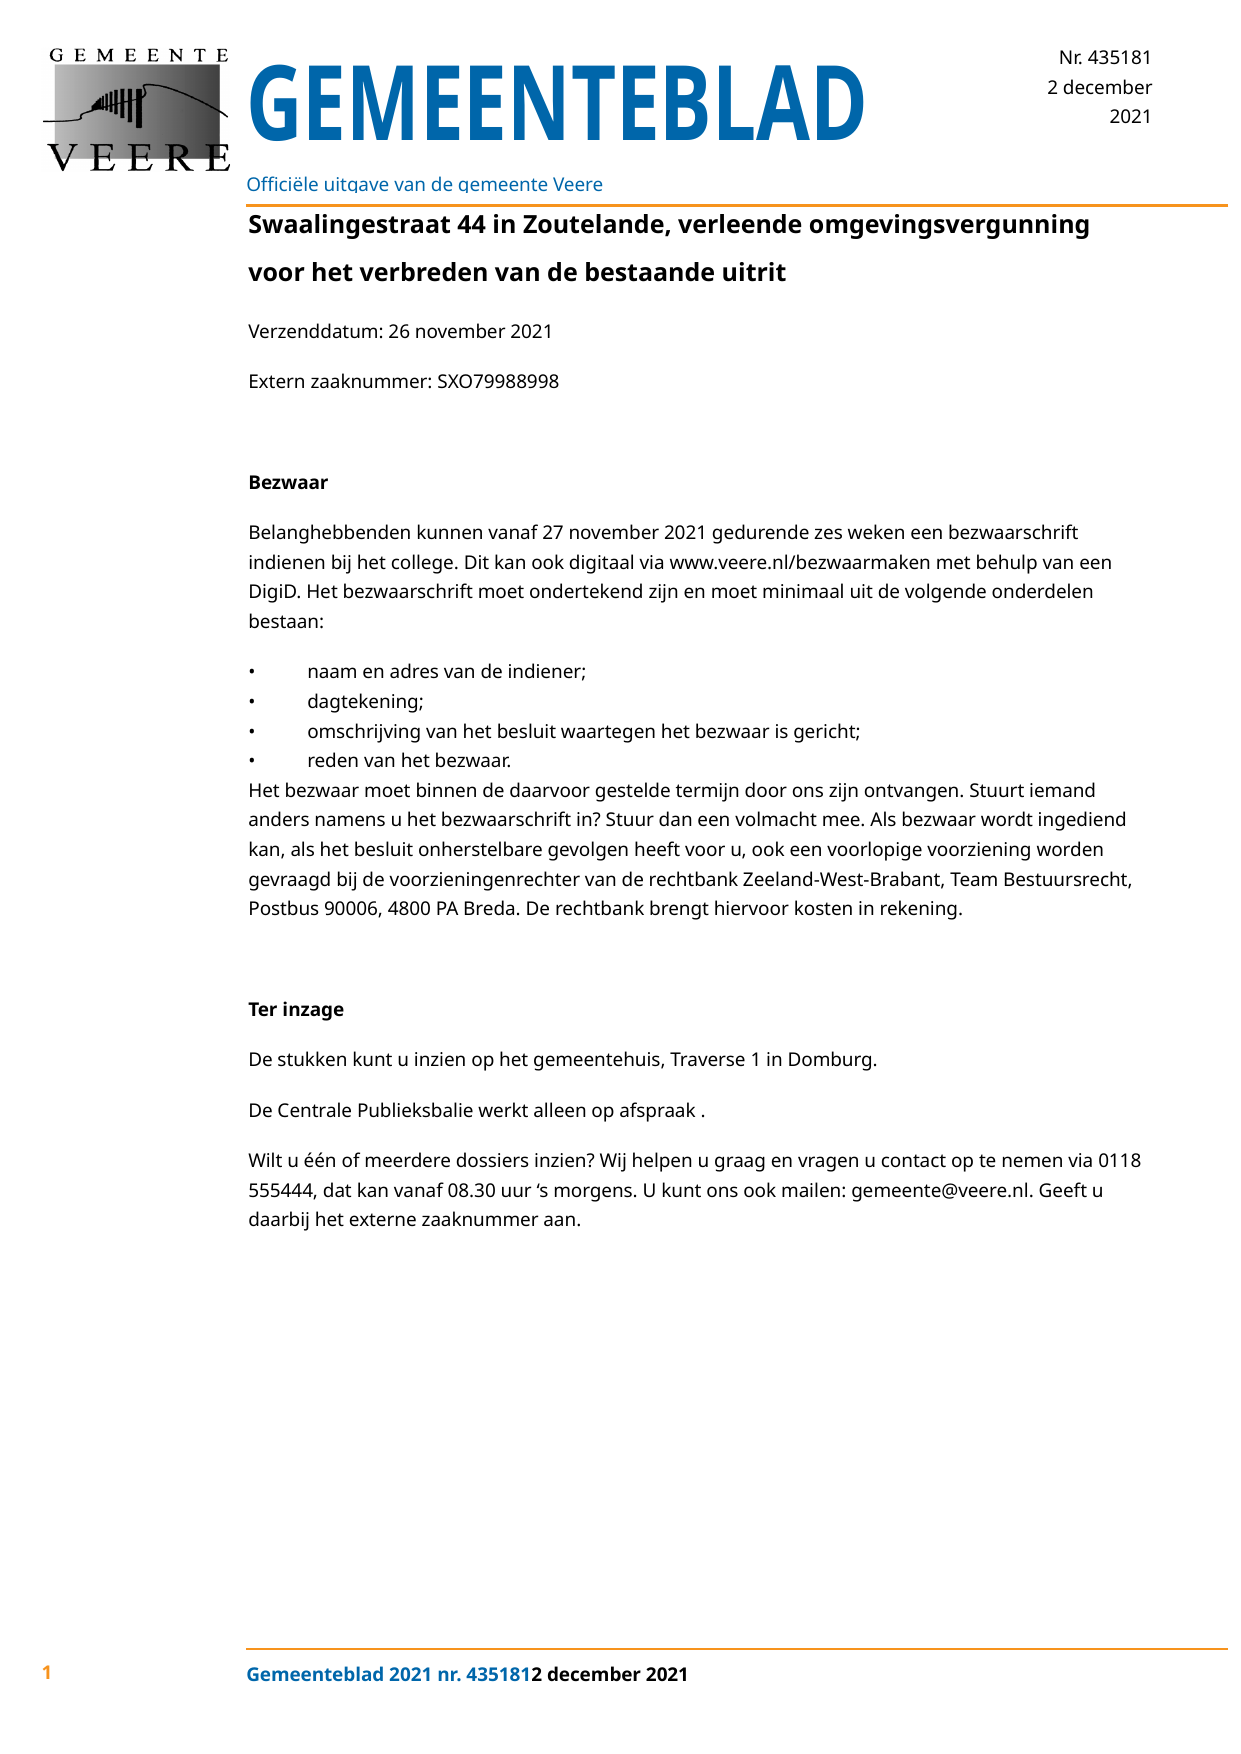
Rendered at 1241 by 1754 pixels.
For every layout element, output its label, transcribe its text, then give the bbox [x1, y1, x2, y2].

text Ter inzage [248, 996, 1152, 1022]
text Wilt u één of meerdere dossiers inzien? Wij helpen u graag en vragen u contact op te nemen via 0118 555444, dat kan vanaf 08.30 uur ‘s morgens. U kunt ons ook mailen: gemeente@veere.nl. Geeft u daarbij het externe zaaknummer aan. [248, 1147, 1152, 1232]
list dagtekening; [248, 688, 1152, 714]
text Bezwaar [248, 469, 1152, 495]
text Verzenddatum: 26 november 2021 [248, 318, 1152, 344]
text Het bezwaar moet binnen de daarvoor gestelde termijn door ons zijn ontvangen. Stuurt iemand anders namens u het bezwaarschrift in? Stuur dan een volmacht mee. Als bezwaar wordt ingediend kan, als het besluit onherstelbare gevolgen heeft voor u, ook een voorlopige voorziening worden gevraagd bij de voorzieningenrechter van de rechtbank Zeeland-West-Brabant, Team Bestuursrecht, Postbus 90006, 4800 PA Breda. De rechtbank brengt hiervoor kosten in rekening. [248, 777, 1152, 921]
picture [41, 47, 231, 172]
text Belanghebbenden kunnen vanaf 27 november 2021 gedurende zes weken een bezwaarschrift indienen bij het college. Dit kan ook digitaal via www.veere.nl/bezwaarmaken met behulp van een DigiD. Het bezwaarschrift moet ondertekend zijn en moet minimaal uit de volgende onderdelen bestaan: [248, 519, 1152, 634]
list reden van het bezwaar. [248, 747, 1152, 773]
list omschrijving van het besluit waartegen het bezwaar is gericht; [248, 718, 1152, 744]
text Extern zaaknummer: SXO79988998 [248, 368, 1152, 394]
text De Centrale Publieksbalie werkt alleen op afspraak . [248, 1097, 1152, 1123]
text Swaalingestraat 44 in Zoutelande, verleende omgevingsvergunning voor het verbreden van de bestaande uitrit [248, 207, 1152, 288]
text De stukken kunt u inzien op het gemeentehuis, Traverse 1 in Domburg. [248, 1047, 1152, 1072]
list naam en adres van de indiener; [248, 659, 1152, 684]
